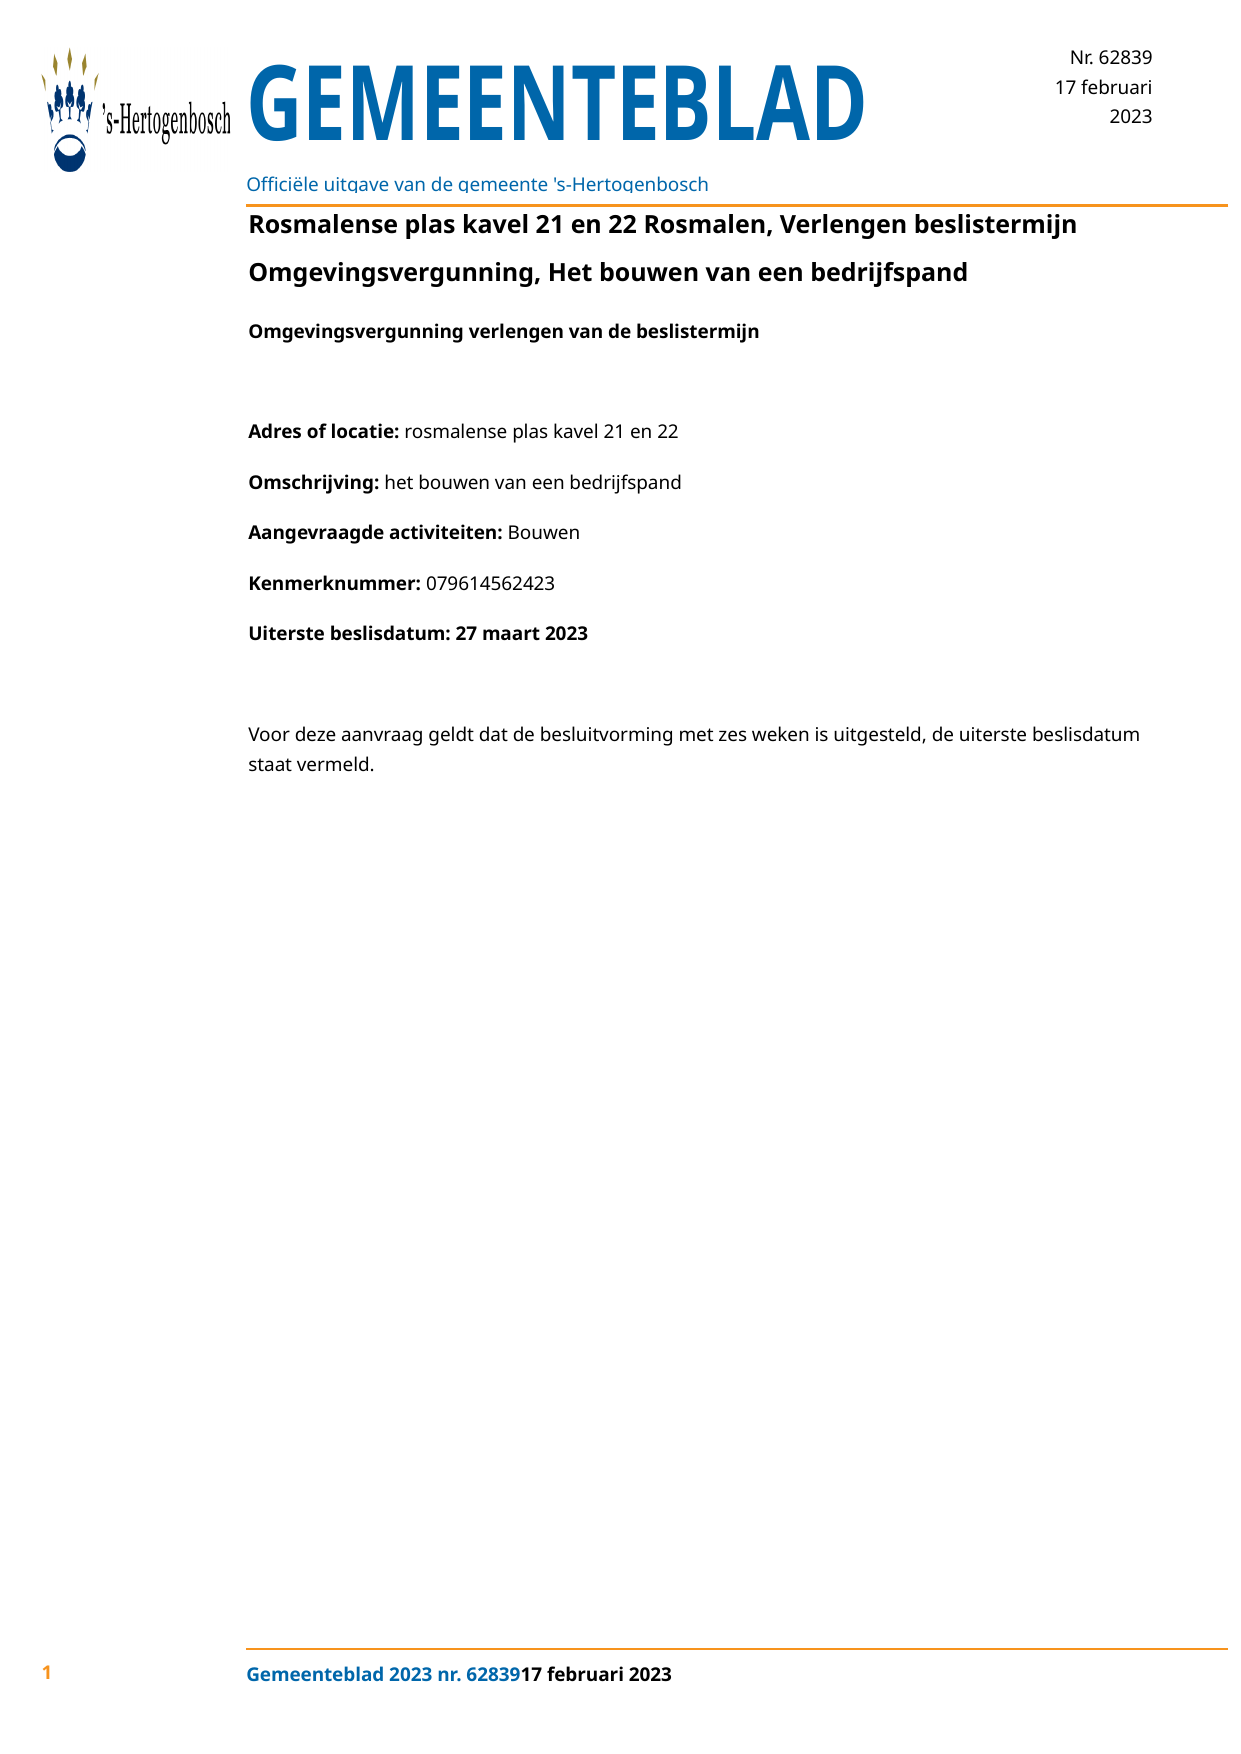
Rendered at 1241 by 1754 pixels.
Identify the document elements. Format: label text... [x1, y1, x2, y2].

text Kenmerknummer: 079614562423 [248, 570, 1152, 596]
picture [41, 47, 231, 172]
text Adres of locatie: rosmalense plas kavel 21 en 22 [248, 419, 1152, 444]
text Omschrijving: het bouwen van een bedrijfspand [248, 469, 1152, 495]
text Aangevraagde activiteiten: Bouwen [248, 519, 1152, 545]
text Omgevingsvergunning verlengen van de beslistermijn [248, 318, 1152, 344]
text Rosmalense plas kavel 21 en 22 Rosmalen, Verlengen beslistermijn Omgevingsvergunning, Het bouwen van een bedrijfspand [248, 207, 1152, 288]
text Uiterste beslisdatum: 27 maart 2023 [248, 620, 1152, 646]
text Voor deze aanvraag geldt dat de besluitvorming met zes weken is uitgesteld, de uiterste beslisdatum staat vermeld. [248, 721, 1152, 777]
